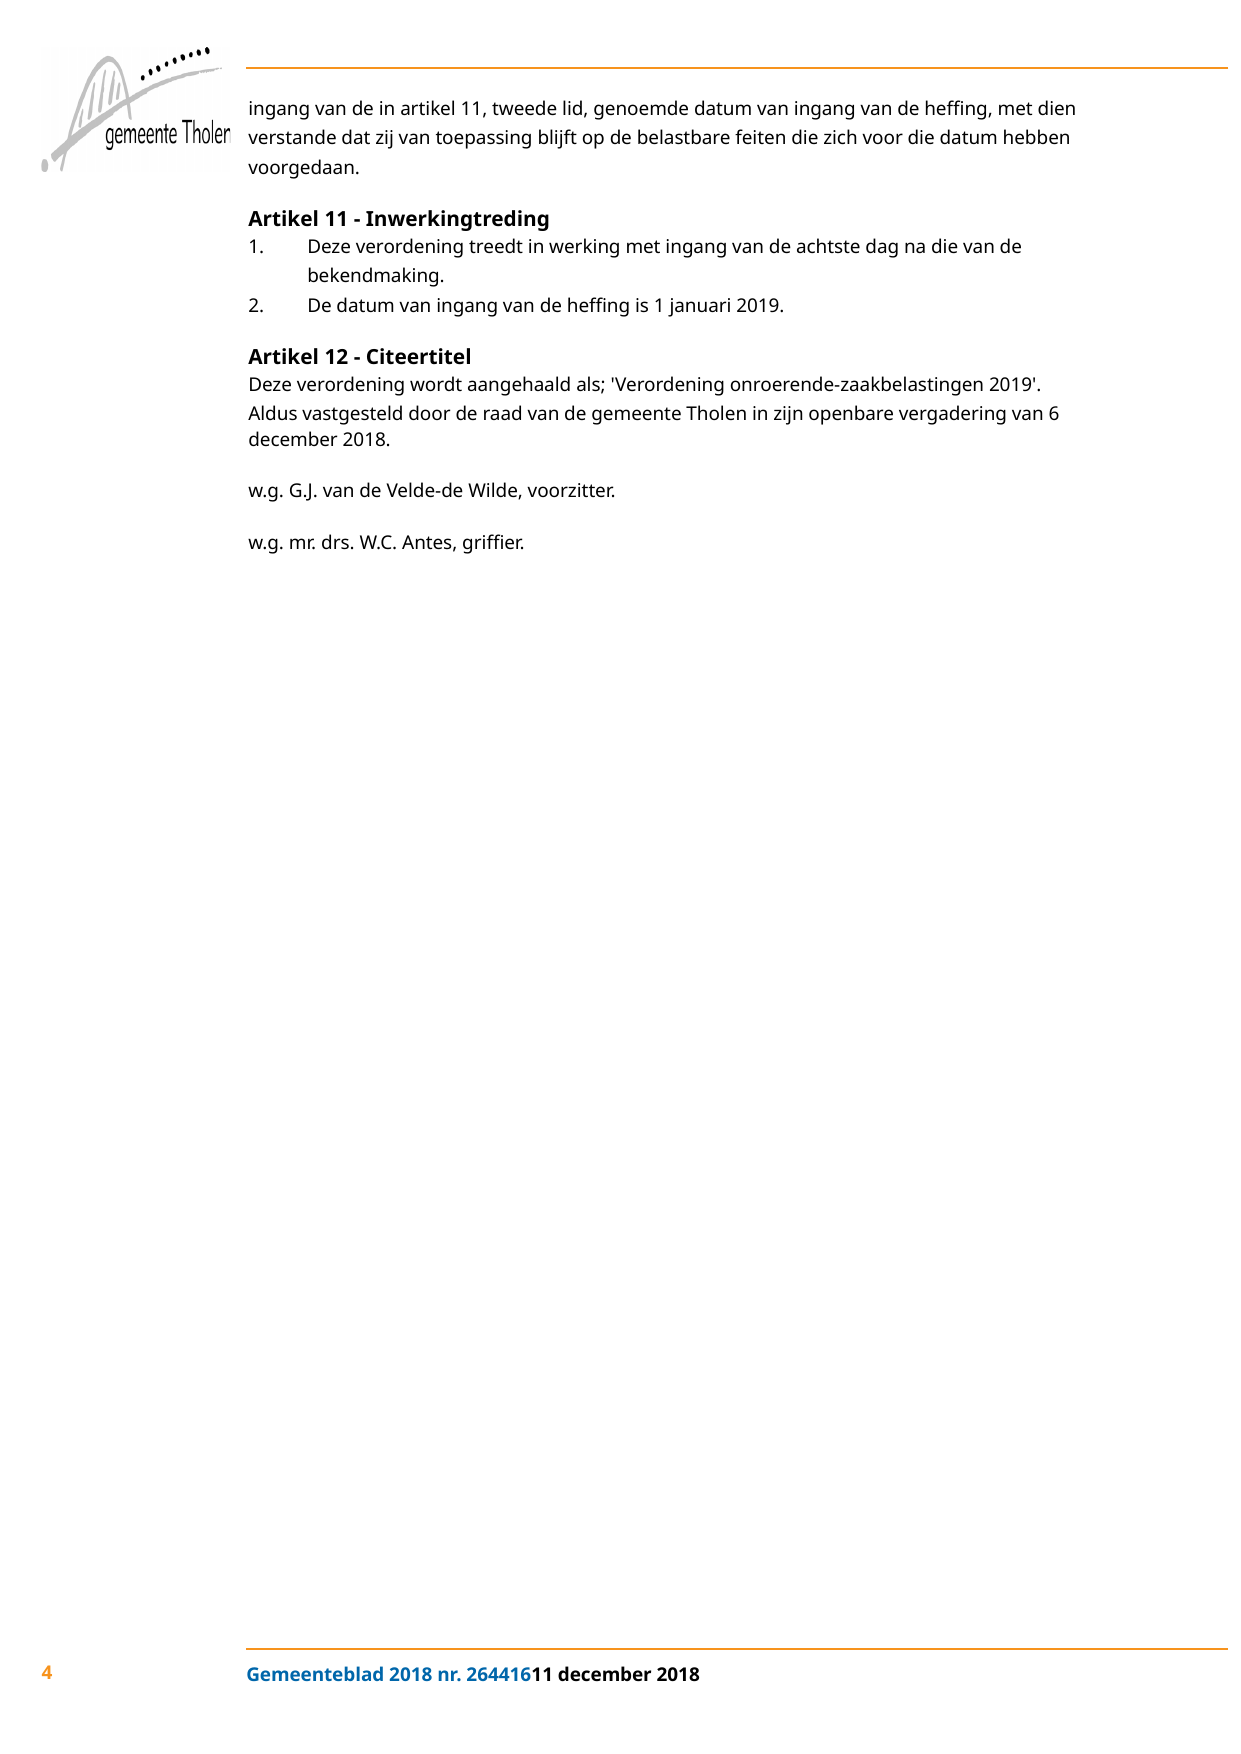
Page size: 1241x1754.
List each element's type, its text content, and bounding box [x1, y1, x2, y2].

text Artikel 12 - Citeertitel [248, 342, 1152, 371]
text ingang van de in artikel 11, tweede lid, genoemde datum van ingang van de heffing, met dien verstande dat zij van toepassing blijft op de belastbare feiten die zich voor die datum hebben voorgedaan. [248, 95, 1152, 180]
text w.g. mr. drs. W.C. Antes, griffier. [248, 529, 1152, 555]
picture [41, 47, 231, 172]
text Artikel 11 - Inwerkingtreding [248, 204, 1152, 233]
text Aldus vastgesteld door de raad van de gemeente Tholen in zijn openbare vergadering van 6 december 2018. [248, 400, 1152, 452]
text w.g. G.J. van de Velde-de Wilde, voorzitter. [248, 478, 1152, 503]
list De datum van ingang van de heffing is 1 januari 2019. [248, 292, 1152, 318]
list Deze verordening treedt in werking met ingang van de achtste dag na die van de bekendmaking. [248, 233, 1152, 288]
text Deze verordening wordt aangehaald als; 'Verordening onroerende-zaakbelastingen 2019'. [248, 371, 1152, 397]
